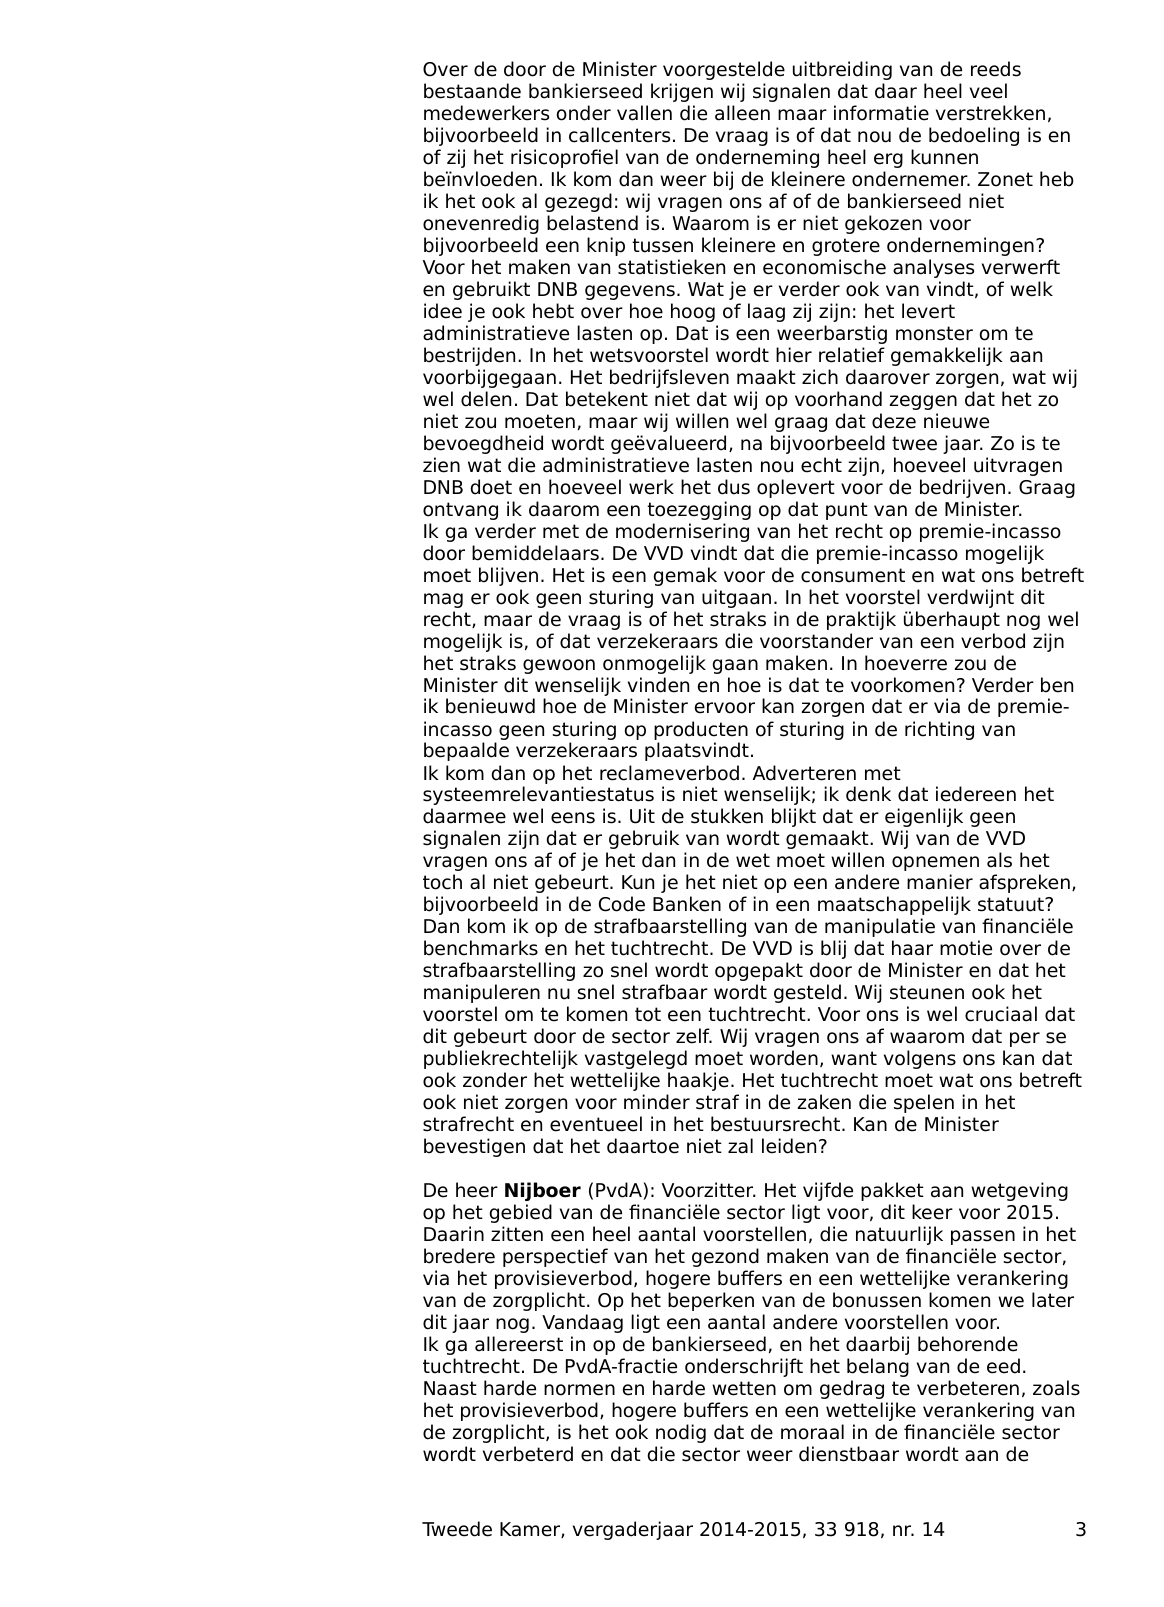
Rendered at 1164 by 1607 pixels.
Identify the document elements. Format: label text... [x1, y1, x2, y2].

text Voor het maken van statistieken en economische analyses verwerft en gebruikt DNB gegevens. Wat je er verder ook van vindt, of welk idee je ook hebt over hoe hoog of laag zij zijn: het levert administratieve lasten op. Dat is een weerbarstig monster om te bestrijden. In het wetsvoorstel wordt hier relatief gemakkelijk aan voorbijgegaan. Het bedrijfsleven maakt zich daarover zorgen, wat wij wel delen. Dat betekent niet dat wij op voorhand zeggen dat het zo niet zou moeten, maar wij willen wel graag dat deze nieuwe bevoegdheid wordt geëvalueerd, na bijvoorbeeld twee jaar. Zo is te zien wat die administratieve lasten nou echt zijn, hoeveel uitvragen DNB doet en hoeveel werk het dus oplevert voor de bedrijven. Graag ontvang ik daarom een toezegging op dat punt van de Minister. [422, 257, 1087, 521]
text Ik kom dan op het reclameverbod. Adverteren met systeemrelevantiestatus is niet wenselijk; ik denk dat iedereen het daarmee wel eens is. Uit de stukken blijkt dat er eigenlijk geen signalen zijn dat er gebruik van wordt gemaakt. Wij van de VVD vragen ons af of je het dan in de wet moet willen opnemen als het toch al niet gebeurt. Kun je het niet op een andere manier afspreken, bijvoorbeeld in de Code Banken of in een maatschappelijk statuut? [422, 762, 1087, 916]
text Ik ga verder met de modernisering van het recht op premie-incasso door bemiddelaars. De VVD vindt dat die premie-incasso mogelijk moet blijven. Het is een gemak voor de consument en wat ons betreft mag er ook geen sturing van uitgaan. In het voorstel verdwijnt dit recht, maar de vraag is of het straks in de praktijk überhaupt nog wel mogelijk is, of dat verzekeraars die voorstander van een verbod zijn het straks gewoon onmogelijk gaan maken. In hoeverre zou de Minister dit wenselijk vinden en hoe is dat te voorkomen? Verder ben ik benieuwd hoe de Minister ervoor kan zorgen dat er via de premie-incasso geen sturing op producten of sturing in de richting van bepaalde verzekeraars plaatsvindt. [422, 521, 1087, 762]
text De heer Nijboer (PvdA): Voorzitter. Het vijfde pakket aan wetgeving op het gebied van de financiële sector ligt voor, dit keer voor 2015. Daarin zitten een heel aantal voorstellen, die natuurlijk passen in het bredere perspectief van het gezond maken van de financiële sector, via het provisieverbod, hogere buffers en een wettelijke verankering van de zorgplicht. Op het beperken van de bonussen komen we later dit jaar nog. Vandaag ligt een aantal andere voorstellen voor. [422, 1180, 1087, 1334]
text Dan kom ik op de strafbaarstelling van de manipulatie van financiële benchmarks en het tuchtrecht. De VVD is blij dat haar motie over de strafbaarstelling zo snel wordt opgepakt door de Minister en dat het manipuleren nu snel strafbaar wordt gesteld. Wij steunen ook het voorstel om te komen tot een tuchtrecht. Voor ons is wel cruciaal dat dit gebeurt door de sector zelf. Wij vragen ons af waarom dat per se publiekrechtelijk vastgelegd moet worden, want volgens ons kan dat ook zonder het wettelijke haakje. Het tuchtrecht moet wat ons betreft ook niet zorgen voor minder straf in de zaken die spelen in het strafrecht en eventueel in het bestuursrecht. Kan de Minister bevestigen dat het daartoe niet zal leiden? [422, 916, 1087, 1158]
text Ik ga allereerst in op de bankierseed, en het daarbij behorende tuchtrecht. De PvdA-fractie onderschrijft het belang van de eed. Naast harde normen en harde wetten om gedrag te verbeteren, zoals het provisieverbod, hogere buffers en een wettelijke verankering van de zorgplicht, is het ook nodig dat de moraal in de financiële sector wordt verbeterd en dat die sector weer dienstbaar wordt aan de [422, 1334, 1087, 1466]
text Over de door de Minister voorgestelde uitbreiding van de reeds bestaande bankierseed krijgen wij signalen dat daar heel veel medewerkers onder vallen die alleen maar informatie verstrekken, bijvoorbeeld in callcenters. De vraag is of dat nou de bedoeling is en of zij het risicoprofiel van de onderneming heel erg kunnen beïnvloeden. Ik kom dan weer bij de kleinere ondernemer. Zonet heb ik het ook al gezegd: wij vragen ons af of de bankierseed niet onevenredig belastend is. Waarom is er niet gekozen voor bijvoorbeeld een knip tussen kleinere en grotere ondernemingen? [422, 59, 1087, 257]
